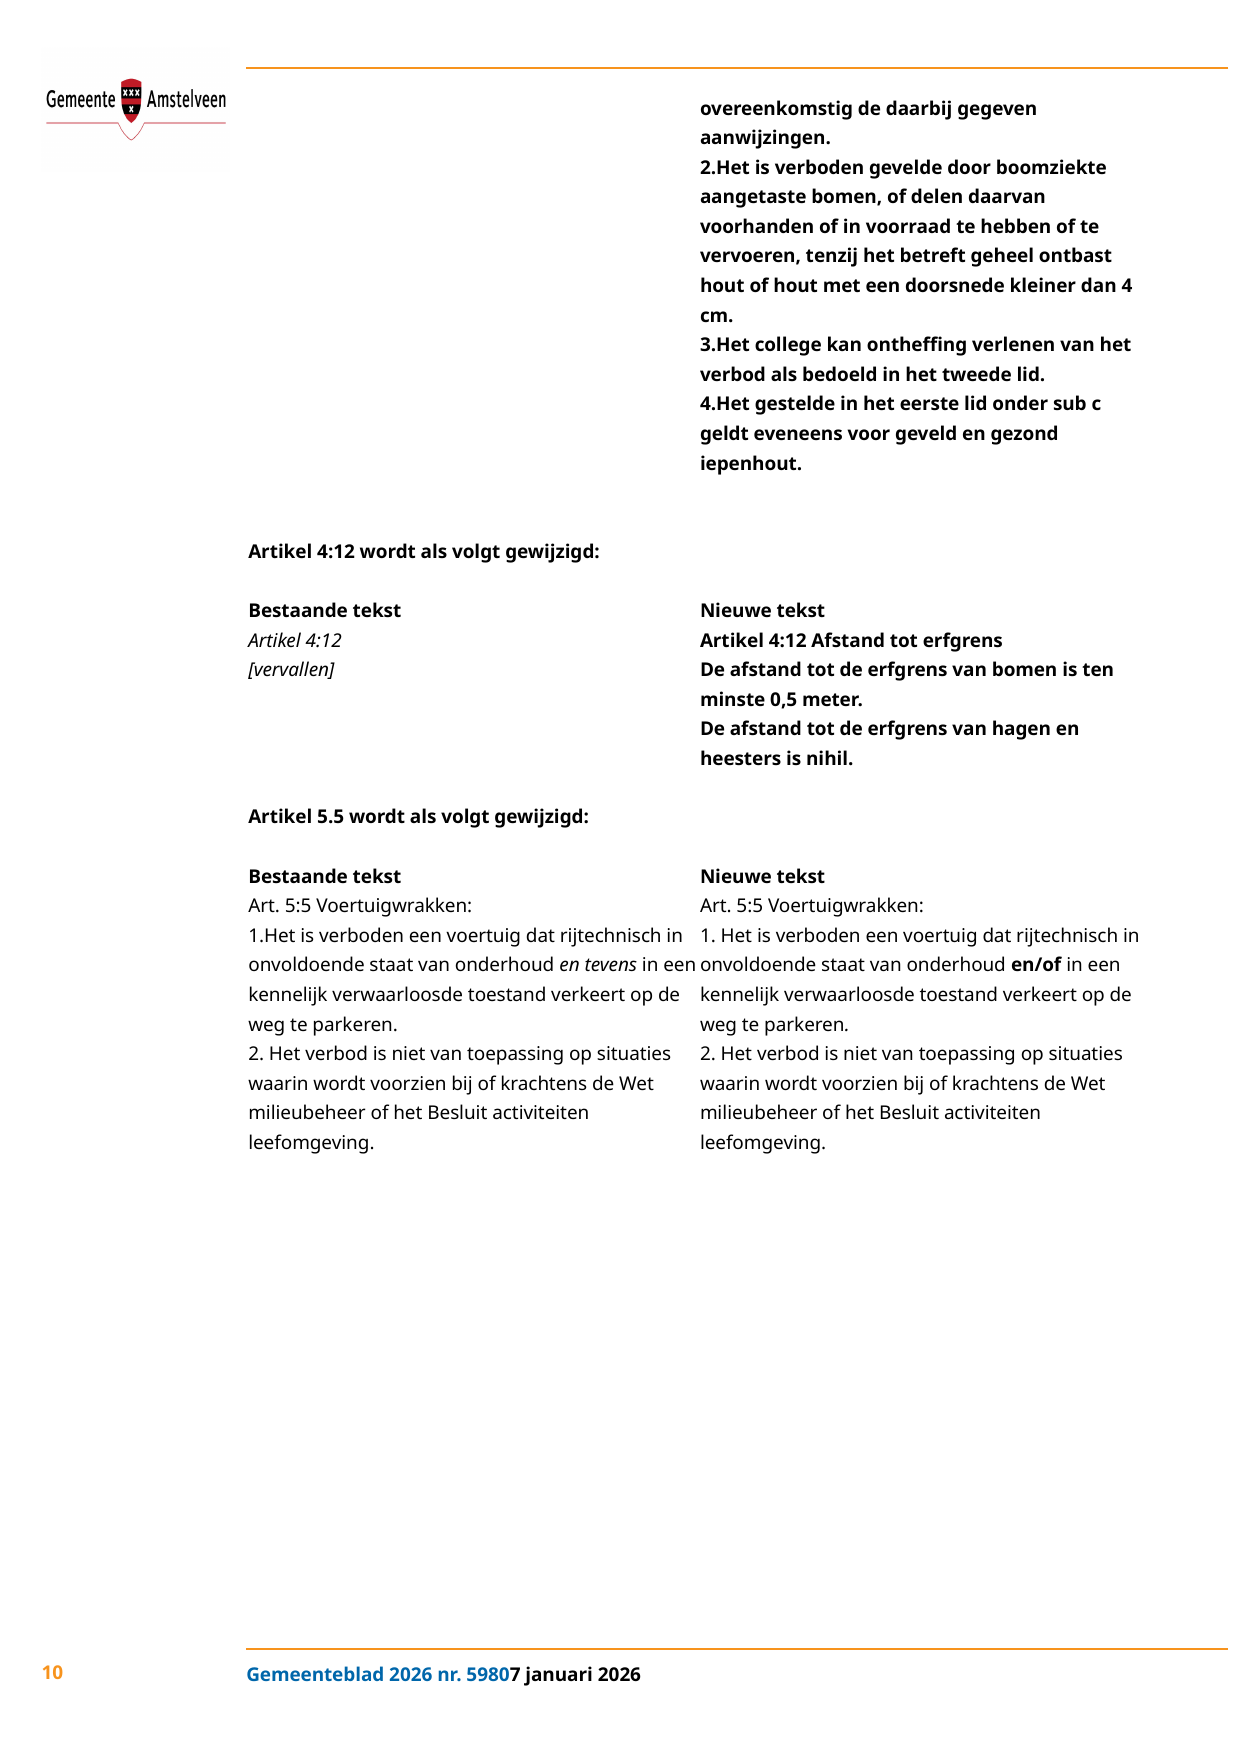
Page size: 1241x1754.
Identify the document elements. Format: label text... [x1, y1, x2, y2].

text Artikel 4:12 wordt als volgt gewijzigd: [248, 538, 1152, 564]
table_header Bestaande tekst Artikel 4:12 [vervallen] [248, 597, 700, 800]
table_header Nieuwe tekst Artikel 4:12 Afstand tot erfgrens De afstand tot de erfgrens van bomen is ten minste 0,5 meter. De afstand tot de erfgrens van hagen en heesters is nihil. [700, 597, 1152, 800]
picture [41, 47, 231, 172]
table_header Bestaande tekst Art. 5:5 Voertuigwrakken: 1.Het is verboden een voertuig dat rijtechnisch in onvoldoende staat van onderhoud en tevens in een kennelijk verwaarloosde toestand verkeert op de weg te parkeren. 2. Het verbod is niet van toepassing op situaties waarin wordt voorzien bij of krachtens de Wet milieubeheer of het Besluit activiteiten leefomgeving. [248, 863, 700, 1155]
table_header [248, 95, 700, 505]
table_header Nieuwe tekst Art. 5:5 Voertuigwrakken: 1. Het is verboden een voertuig dat rijtechnisch in onvoldoende staat van onderhoud en/of in een kennelijk verwaarloosde toestand verkeert op de weg te parkeren. 2. Het verbod is niet van toepassing op situaties waarin wordt voorzien bij of krachtens de Wet milieubeheer of het Besluit activiteiten leefomgeving. [700, 863, 1152, 1155]
text Artikel 5.5 wordt als volgt gewijzigd: [248, 804, 1152, 829]
table_header overeenkomstig de daarbij gegeven aanwijzingen. 2.Het is verboden gevelde door boomziekte aangetaste bomen, of delen daarvan voorhanden of in voorraad te hebben of te vervoeren, tenzij het betreft geheel ontbast hout of hout met een doorsnede kleiner dan 4 cm. 3.Het college kan ontheffing verlenen van het verbod als bedoeld in het tweede lid. 4.Het gestelde in het eerste lid onder sub c geldt eveneens voor geveld en gezond iepenhout. [700, 95, 1152, 505]
